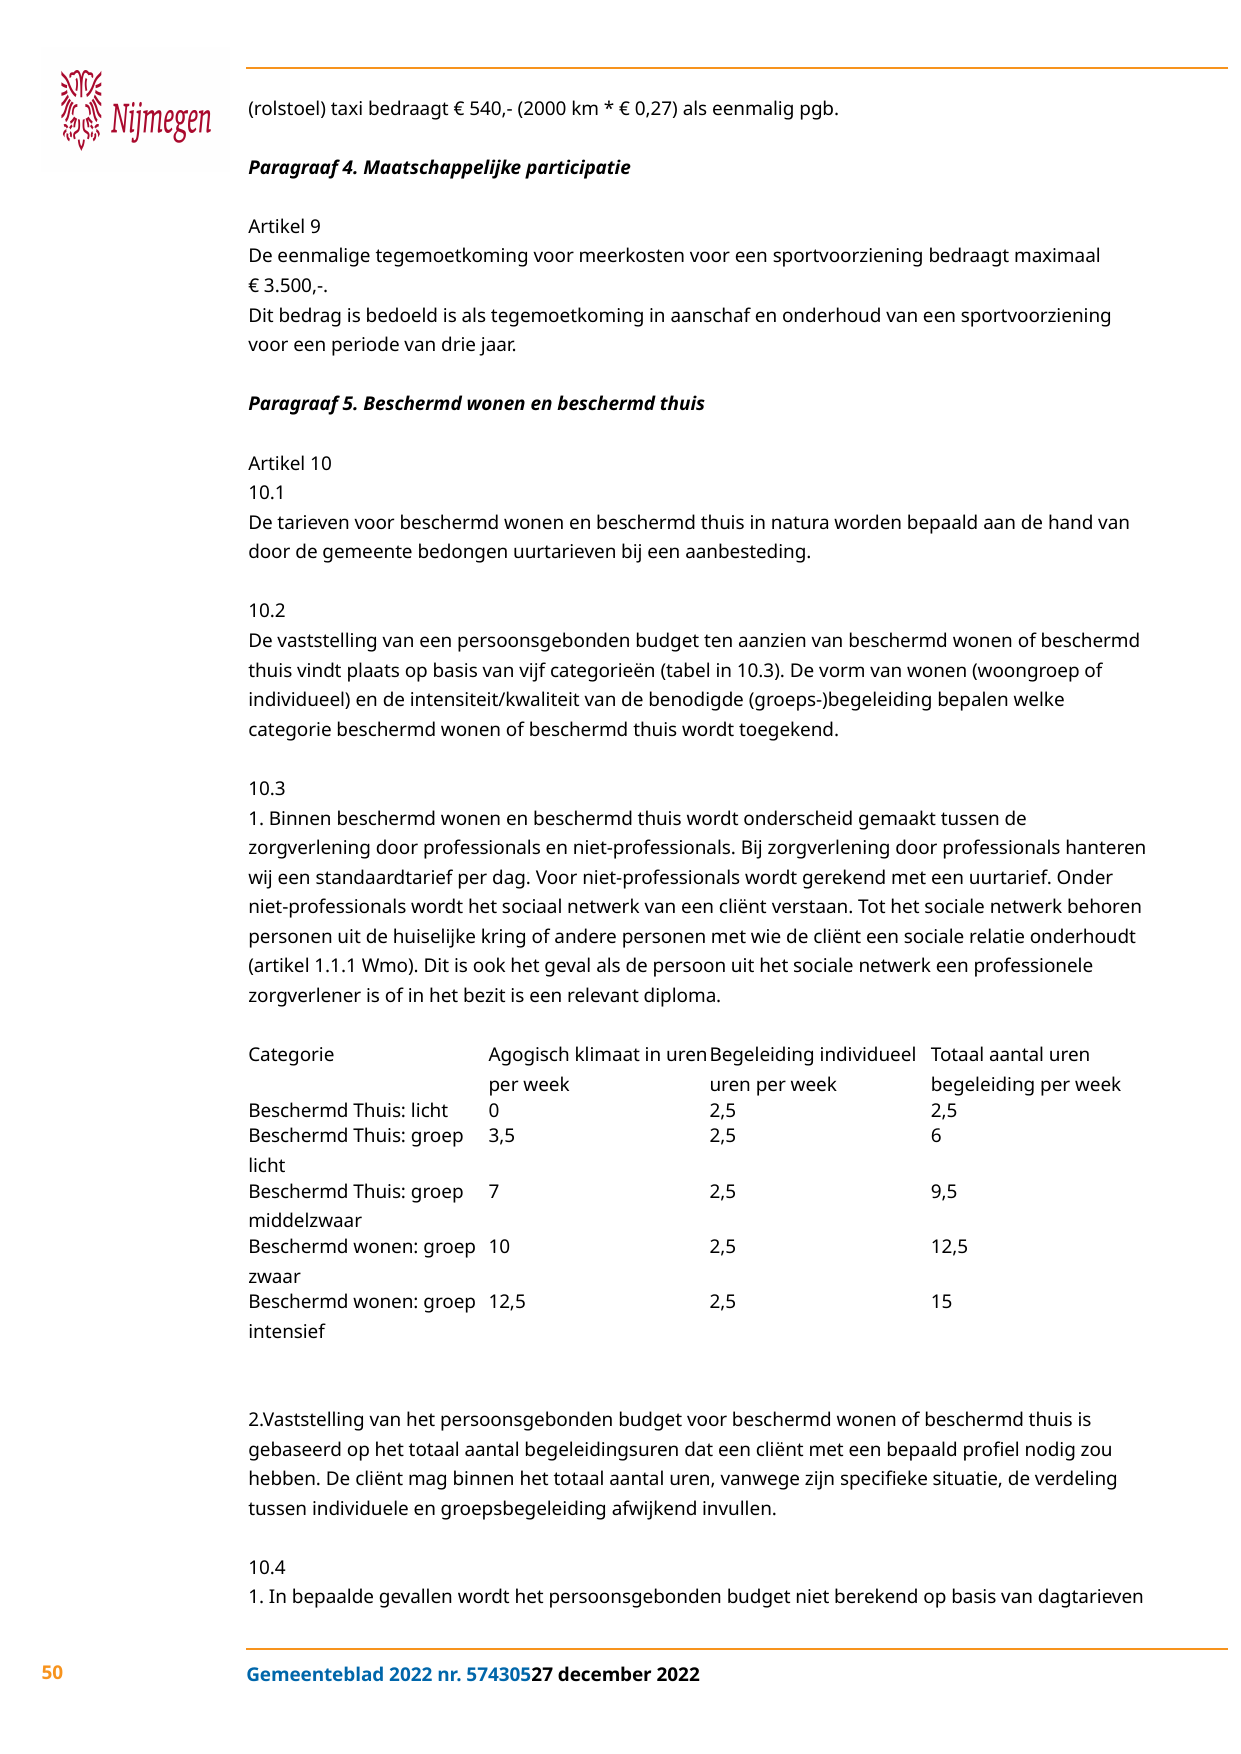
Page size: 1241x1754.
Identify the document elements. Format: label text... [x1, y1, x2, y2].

table_cell 12,5 [488, 1289, 709, 1344]
table_cell 3,5 [488, 1123, 709, 1178]
table_cell 9,5 [931, 1178, 1152, 1233]
table_cell 15 [931, 1289, 1152, 1344]
table_cell 0 [488, 1097, 709, 1123]
text 10.1 [248, 479, 1152, 505]
table_cell 6 [931, 1123, 1152, 1178]
table_header Agogisch klimaat in uren per week [488, 1042, 709, 1097]
table_cell 7 [488, 1178, 709, 1233]
text 10.2 [248, 598, 1152, 623]
table_cell Beschermd wonen: groep zwaar [248, 1233, 488, 1288]
table_cell 2,5 [709, 1289, 931, 1344]
table_cell Beschermd Thuis: groep licht [248, 1123, 488, 1178]
table_cell Beschermd wonen: groep intensief [248, 1289, 488, 1344]
text Dit bedrag is bedoeld is als tegemoetkoming in aanschaf en onderhoud van een sportvoorziening voor een periode van drie jaar. [248, 302, 1152, 357]
table_header Totaal aantal uren begeleiding per week [931, 1042, 1152, 1097]
table_header Categorie [248, 1042, 488, 1097]
text 10.4 [248, 1554, 1152, 1580]
text Artikel 9 [248, 213, 1152, 239]
text Paragraaf 4. Maatschappelijke participatie [248, 154, 1152, 180]
text 10.3 [248, 775, 1152, 801]
table_cell 2,5 [931, 1097, 1152, 1123]
picture [41, 47, 231, 172]
text De eenmalige tegemoetkoming voor meerkosten voor een sportvoorziening bedraagt maximaal € 3.500,-. [248, 243, 1152, 298]
text 2.Vaststelling van het persoonsgebonden budget voor beschermd wonen of beschermd thuis is gebaseerd op het totaal aantal begeleidingsuren dat een cliënt met een bepaald profiel nodig zou hebben. De cliënt mag binnen het totaal aantal uren, vanwege zijn specifieke situatie, de verdeling tussen individuele en groepsbegeleiding afwijkend invullen. [248, 1406, 1152, 1521]
table_cell 12,5 [931, 1233, 1152, 1288]
table_cell 10 [488, 1233, 709, 1288]
table_cell 2,5 [709, 1178, 931, 1233]
text Artikel 10 [248, 450, 1152, 476]
table_cell Beschermd Thuis: licht [248, 1097, 488, 1123]
table_cell Beschermd Thuis: groep middelzwaar [248, 1178, 488, 1233]
text (rolstoel) taxi bedraagt € 540,- (2000 km * € 0,27) als eenmalig pgb. [248, 95, 1152, 121]
table_cell 2,5 [709, 1097, 931, 1123]
table_header Begeleiding individueel uren per week [709, 1042, 931, 1097]
text De vaststelling van een persoonsgebonden budget ten aanzien van beschermd wonen of beschermd thuis vindt plaats op basis van vijf categorieën (tabel in 10.3). De vorm van wonen (woongroep of individueel) en de intensiteit/kwaliteit van de benodigde (groeps-)begeleiding bepalen welke categorie beschermd wonen of beschermd thuis wordt toegekend. [248, 627, 1152, 742]
text Paragraaf 5. Beschermd wonen en beschermd thuis [248, 391, 1152, 416]
text 1. In bepaalde gevallen wordt het persoonsgebonden budget niet berekend op basis van dagtarieven [248, 1584, 1152, 1609]
text 1. Binnen beschermd wonen en beschermd thuis wordt onderscheid gemaakt tussen de zorgverlening door professionals en niet-professionals. Bij zorgverlening door professionals hanteren wij een standaardtarief per dag. Voor niet-professionals wordt gerekend met een uurtarief. Onder niet-professionals wordt het sociaal netwerk van een cliënt verstaan. Tot het sociale netwerk behoren personen uit de huiselijke kring of andere personen met wie de cliënt een sociale relatie onderhoudt (artikel 1.1.1 Wmo). Dit is ook het geval als de persoon uit het sociale netwerk een professionele zorgverlener is of in het bezit is een relevant diploma. [248, 805, 1152, 1008]
table_cell 2,5 [709, 1123, 931, 1178]
text De tarieven voor beschermd wonen en beschermd thuis in natura worden bepaald aan de hand van door de gemeente bedongen uurtarieven bij een aanbesteding. [248, 509, 1152, 564]
table_cell 2,5 [709, 1233, 931, 1288]
